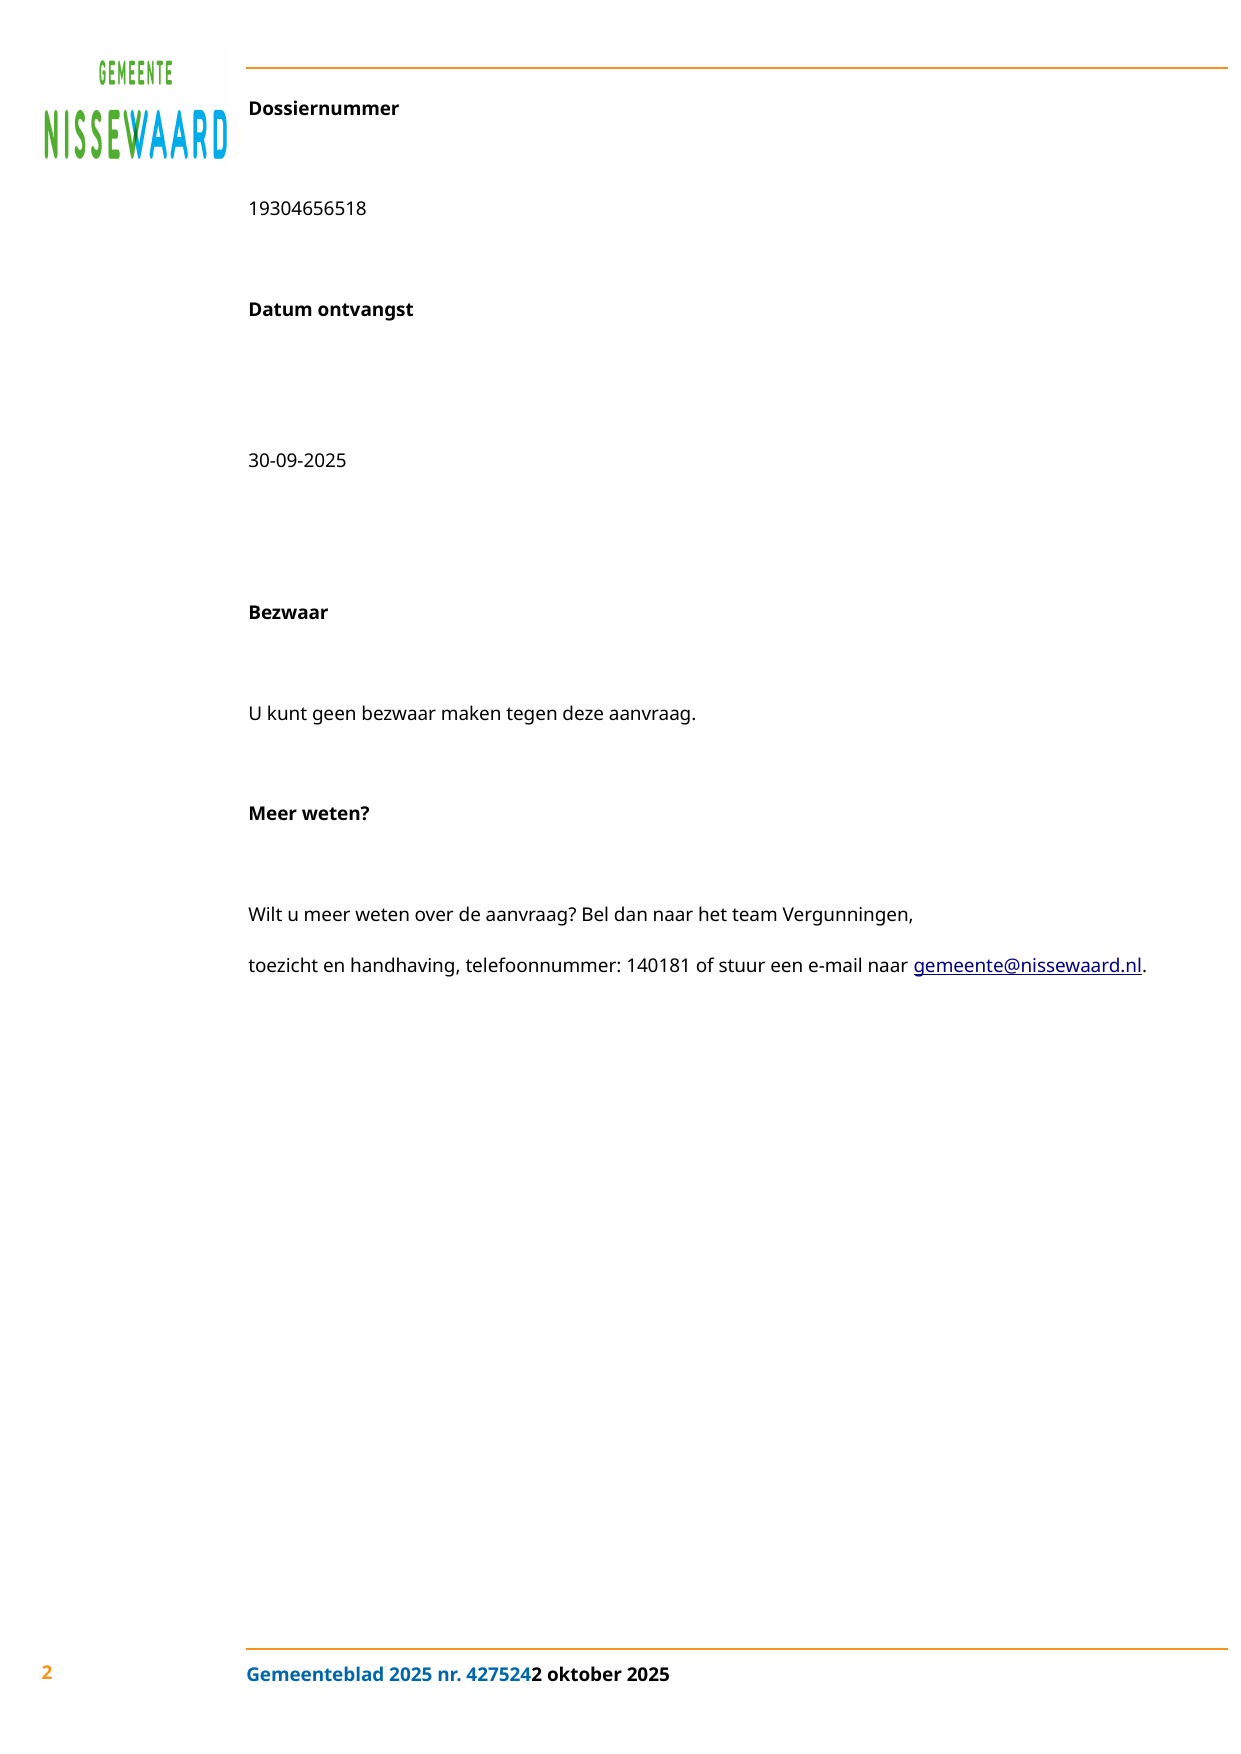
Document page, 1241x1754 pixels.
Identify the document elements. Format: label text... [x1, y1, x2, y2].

text Datum ontvangst [248, 296, 1152, 322]
text toezicht en handhaving, telefoonnummer: 140181 of stuur een e-mail naar gemeente@nissewaard.nl. [248, 952, 1152, 978]
text Bezwaar [248, 599, 1152, 625]
text 30-09-2025 [248, 448, 1152, 473]
text Wilt u meer weten over de aanvraag? Bel dan naar het team Vergunningen, [248, 901, 1152, 927]
text U kunt geen bezwaar maken tegen deze aanvraag. [248, 700, 1152, 726]
picture [41, 47, 231, 172]
text Dossiernummer [248, 95, 1152, 121]
text Meer weten? [248, 801, 1152, 826]
text 19304656518 [248, 196, 1152, 221]
